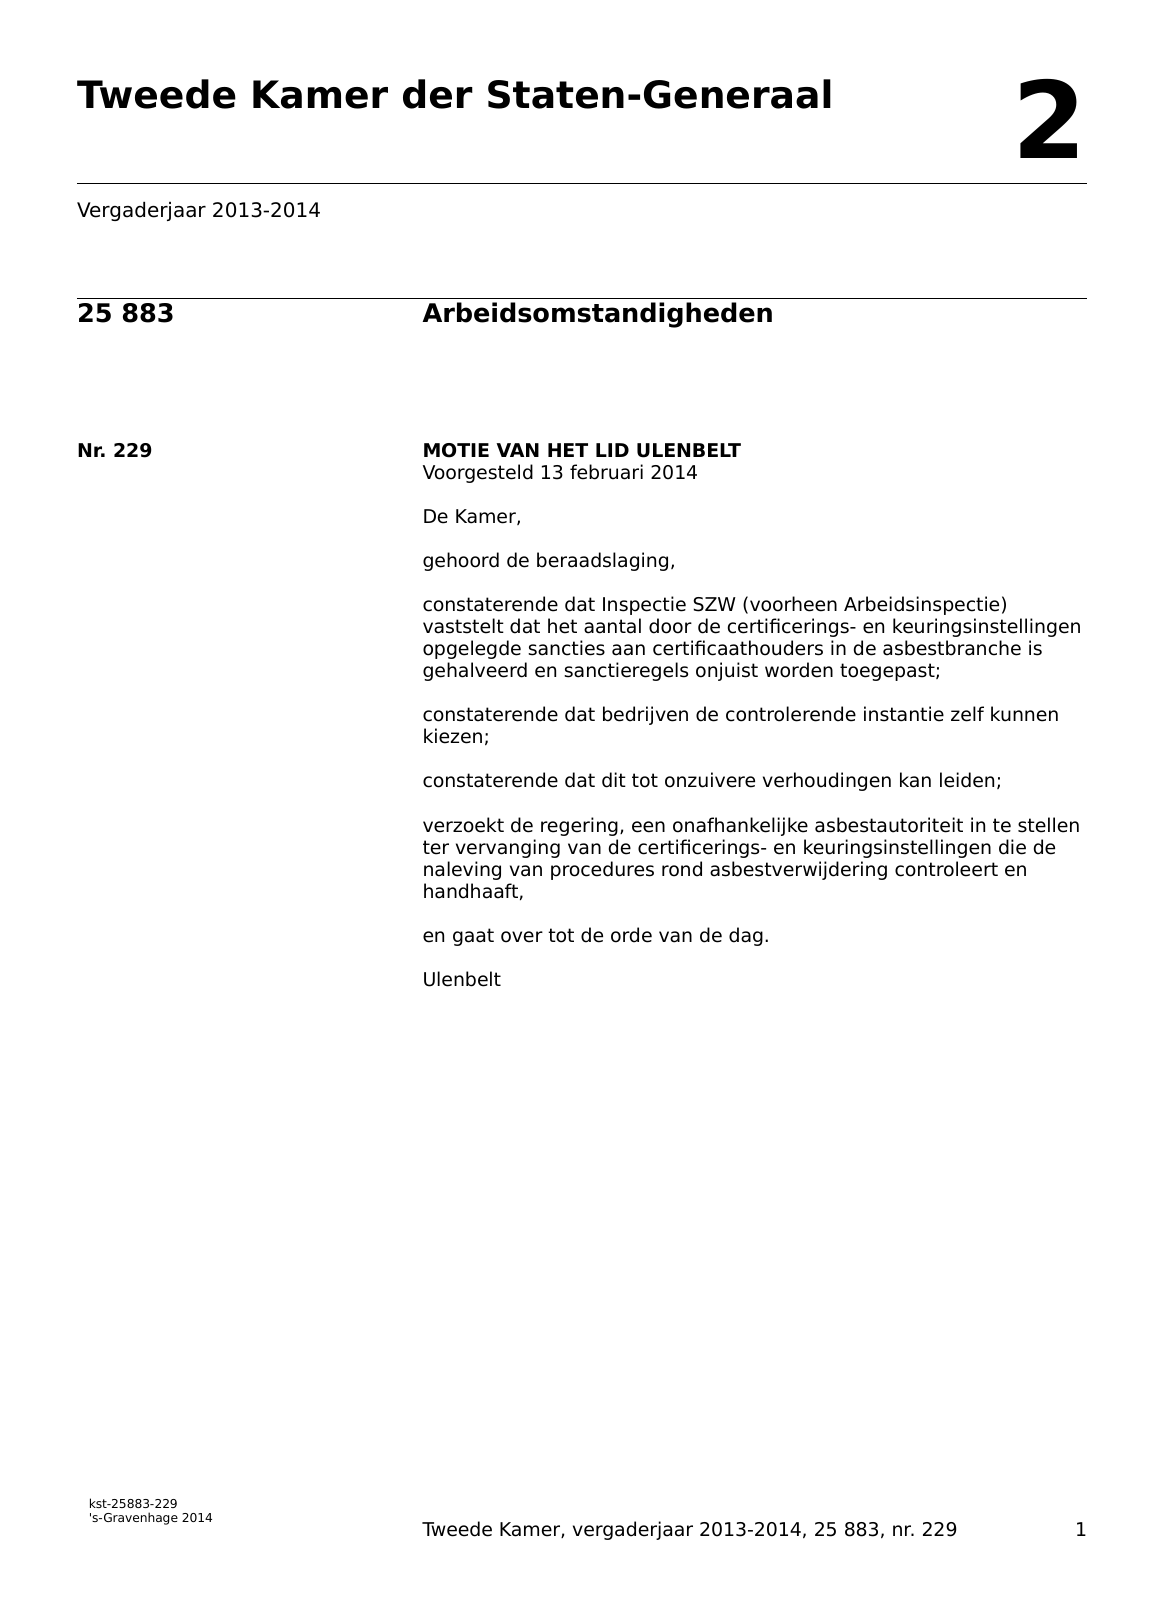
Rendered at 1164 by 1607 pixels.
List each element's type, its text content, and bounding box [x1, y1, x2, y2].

text constaterende dat dit tot onzuivere verhoudingen kan leiden; [422, 770, 1087, 792]
text en gaat over tot de orde van de dag. [422, 925, 1087, 947]
text Ulenbelt [422, 969, 1087, 991]
subtitle 25 883 Arbeidsomstandigheden [77, 299, 1087, 329]
text constaterende dat bedrijven de controlerende instantie zelf kunnen kiezen; [422, 704, 1087, 748]
subtitle Nr. 229 MOTIE VAN HET LID ULENBELT [77, 440, 1087, 462]
text verzoekt de regering, een onafhankelijke asbestautoriteit in te stellen ter vervanging van de certificerings- en keuringsinstellingen die de naleving van procedures rond asbestverwijdering controleert en handhaaft, [422, 814, 1087, 902]
text gehoord de beraadslaging, [422, 550, 1087, 572]
table_header Tweede Kamer der Staten-Generaal [77, 59, 886, 183]
table_header 2 [886, 59, 1087, 183]
text Voorgesteld 13 februari 2014 [422, 462, 1087, 484]
text kst-25883-229 [88, 1497, 323, 1511]
text constaterende dat Inspectie SZW (voorheen Arbeidsinspectie) vaststelt dat het aantal door de certificerings- en keuringsinstellingen opgelegde sancties aan certificaathouders in de asbestbranche is gehalveerd en sanctieregels onjuist worden toegepast; [422, 594, 1087, 682]
text De Kamer, [422, 506, 1087, 528]
text 's-Gravenhage 2014 [88, 1511, 323, 1525]
table_cell Vergaderjaar 2013-2014 [77, 184, 1087, 298]
